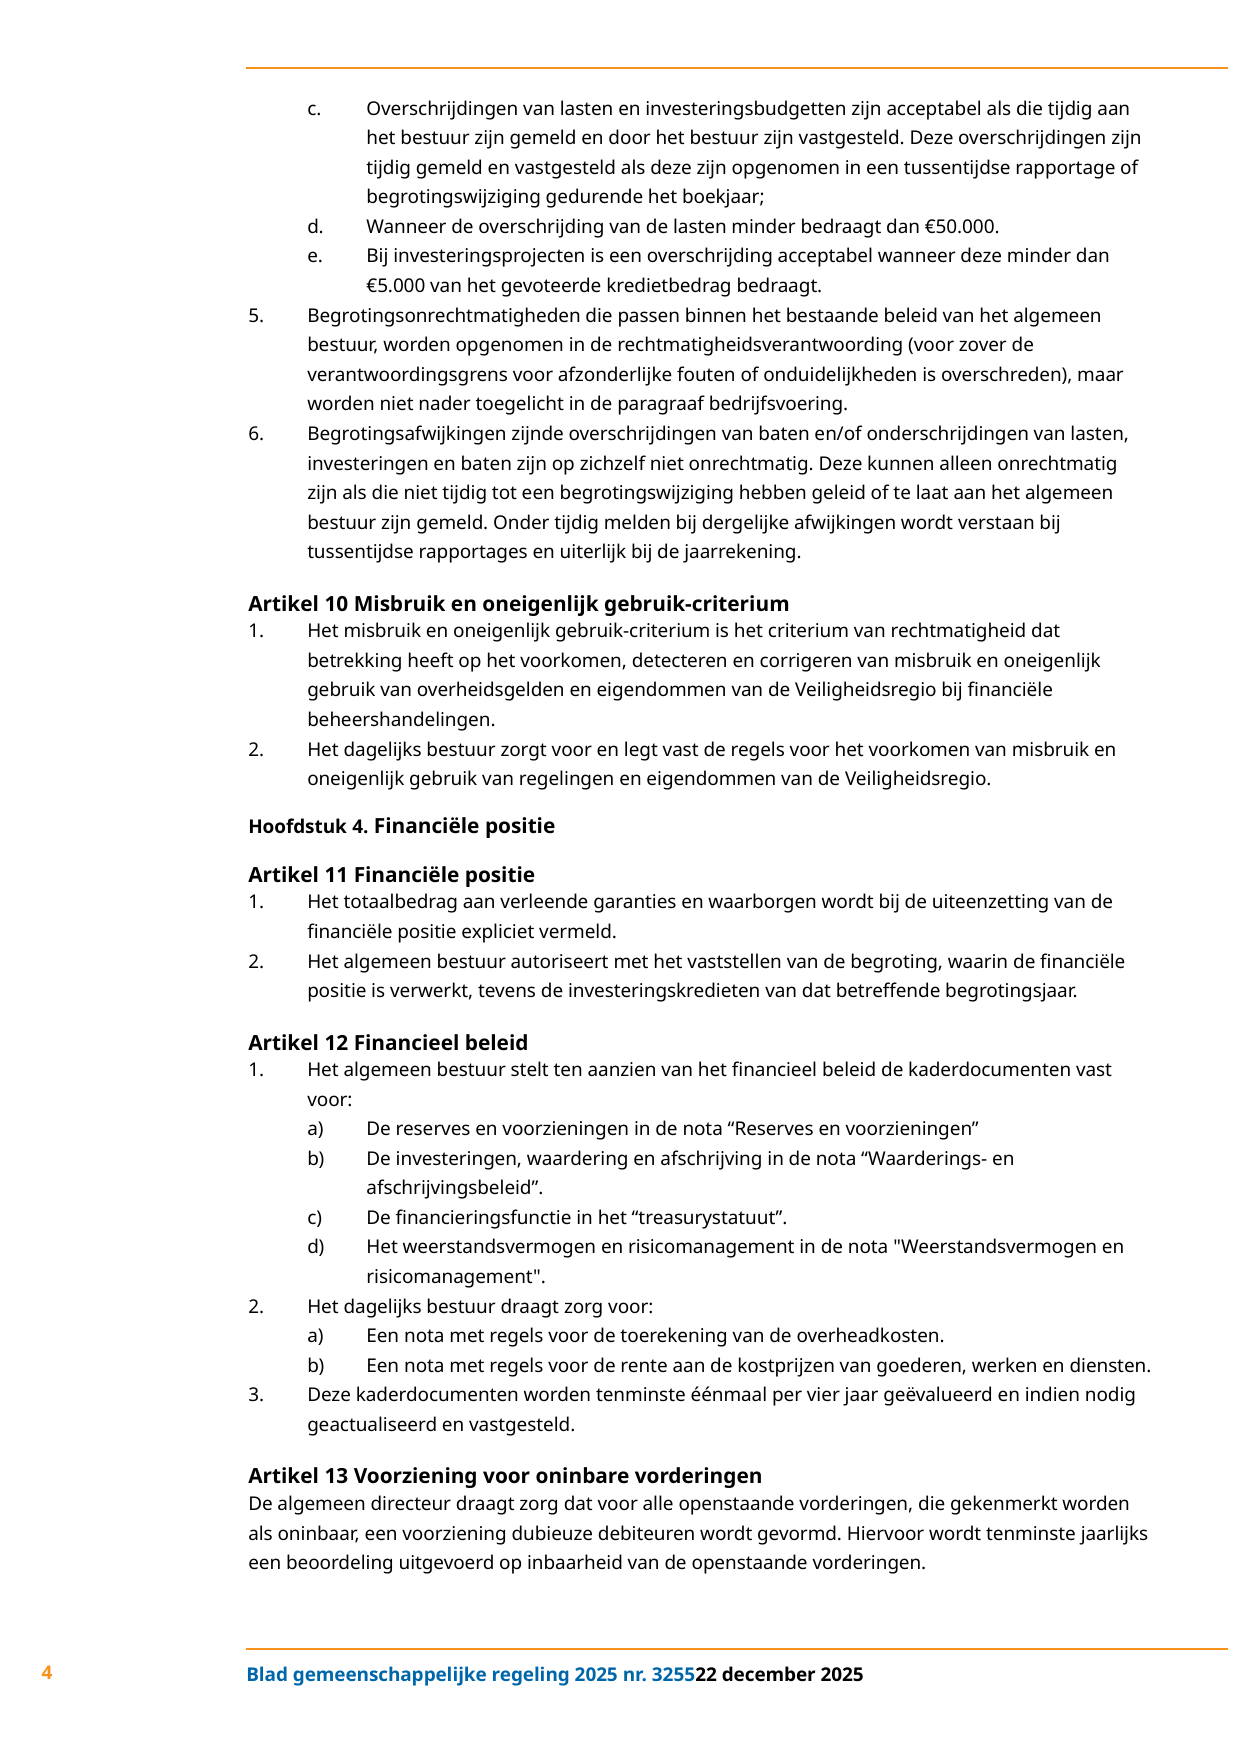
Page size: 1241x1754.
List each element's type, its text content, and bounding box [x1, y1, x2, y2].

text Hoofdstuk 4. Financiële positie [248, 811, 1152, 839]
text Artikel 13 Voorziening voor oninbare vorderingen [248, 1462, 1152, 1490]
list De reserves en voorzieningen in de nota “Reserves en voorzieningen” [307, 1115, 1152, 1141]
list De financieringsfunctie in het “treasurystatuut”. [307, 1204, 1152, 1230]
text De algemeen directeur draagt zorg dat voor alle openstaande vorderingen, die gekenmerkt worden als oninbaar, een voorziening dubieuze debiteuren wordt gevormd. Hiervoor wordt tenminste jaarlijks een beoordeling uitgevoerd op inbaarheid van de openstaande vorderingen. [248, 1490, 1152, 1575]
list Deze kaderdocumenten worden tenminste éénmaal per vier jaar geëvalueerd en indien nodig geactualiseerd en vastgesteld. [248, 1382, 1152, 1437]
list De investeringen, waardering en afschrijving in de nota “Waarderings- en afschrijvingsbeleid”. [307, 1145, 1152, 1200]
list Wanneer de overschrijding van de lasten minder bedraagt dan €50.000. [307, 213, 1152, 239]
list Het algemeen bestuur stelt ten aanzien van het financieel beleid de kaderdocumenten vast voor: [248, 1056, 1152, 1112]
list Het misbruik en oneigenlijk gebruik-criterium is het criterium van rechtmatigheid dat betrekking heeft op het voorkomen, detecteren en corrigeren van misbruik en oneigenlijk gebruik van overheidsgelden en eigendommen van de Veiligheidsregio bij financiële beheershandelingen. [248, 617, 1152, 732]
list Het weerstandsvermogen en risicomanagement in de nota "Weerstandsvermogen en risicomanagement". [307, 1234, 1152, 1289]
list Overschrijdingen van lasten en investeringsbudgetten zijn acceptabel als die tijdig aan het bestuur zijn gemeld en door het bestuur zijn vastgesteld. Deze overschrijdingen zijn tijdig gemeld en vastgesteld als deze zijn opgenomen in een tussentijdse rapportage of begrotingswijziging gedurende het boekjaar; [307, 95, 1152, 209]
list Begrotingsonrechtmatigheden die passen binnen het bestaande beleid van het algemeen bestuur, worden opgenomen in de rechtmatigheidsverantwoording (voor zover de verantwoordingsgrens voor afzonderlijke fouten of onduidelijkheden is overschreden), maar worden niet nader toegelicht in de paragraaf bedrijfsvoering. [248, 302, 1152, 416]
list Een nota met regels voor de toerekening van de overheadkosten. [307, 1322, 1152, 1348]
text Artikel 12 Financieel beleid [248, 1028, 1152, 1056]
list Een nota met regels voor de rente aan de kostprijzen van goederen, werken en diensten. [307, 1352, 1152, 1378]
text Artikel 11 Financiële positie [248, 860, 1152, 889]
list Het algemeen bestuur autoriseert met het vaststellen van de begroting, waarin de financiële positie is verwerkt, tevens de investeringskredieten van dat betreffende begrotingsjaar. [248, 948, 1152, 1003]
list Het totaalbedrag aan verleende garanties en waarborgen wordt bij de uiteenzetting van de financiële positie expliciet vermeld. [248, 889, 1152, 944]
text Artikel 10 Misbruik en oneigenlijk gebruik-criterium [248, 589, 1152, 617]
list Begrotingsafwijkingen zijnde overschrijdingen van baten en/of onderschrijdingen van lasten, investeringen en baten zijn op zichzelf niet onrechtmatig. Deze kunnen alleen onrechtmatig zijn als die niet tijdig tot een begrotingswijziging hebben geleid of te laat aan het algemeen bestuur zijn gemeld. Onder tijdig melden bij dergelijke afwijkingen wordt verstaan bij tussentijdse rapportages en uiterlijk bij de jaarrekening. [248, 420, 1152, 564]
picture [41, 47, 231, 172]
list Bij investeringsprojecten is een overschrijding acceptabel wanneer deze minder dan €5.000 van het gevoteerde kredietbedrag bedraagt. [307, 243, 1152, 298]
list Het dagelijks bestuur zorgt voor en legt vast de regels voor het voorkomen van misbruik en oneigenlijk gebruik van regelingen en eigendommen van de Veiligheidsregio. [248, 736, 1152, 791]
list Het dagelijks bestuur draagt zorg voor: [248, 1293, 1152, 1319]
